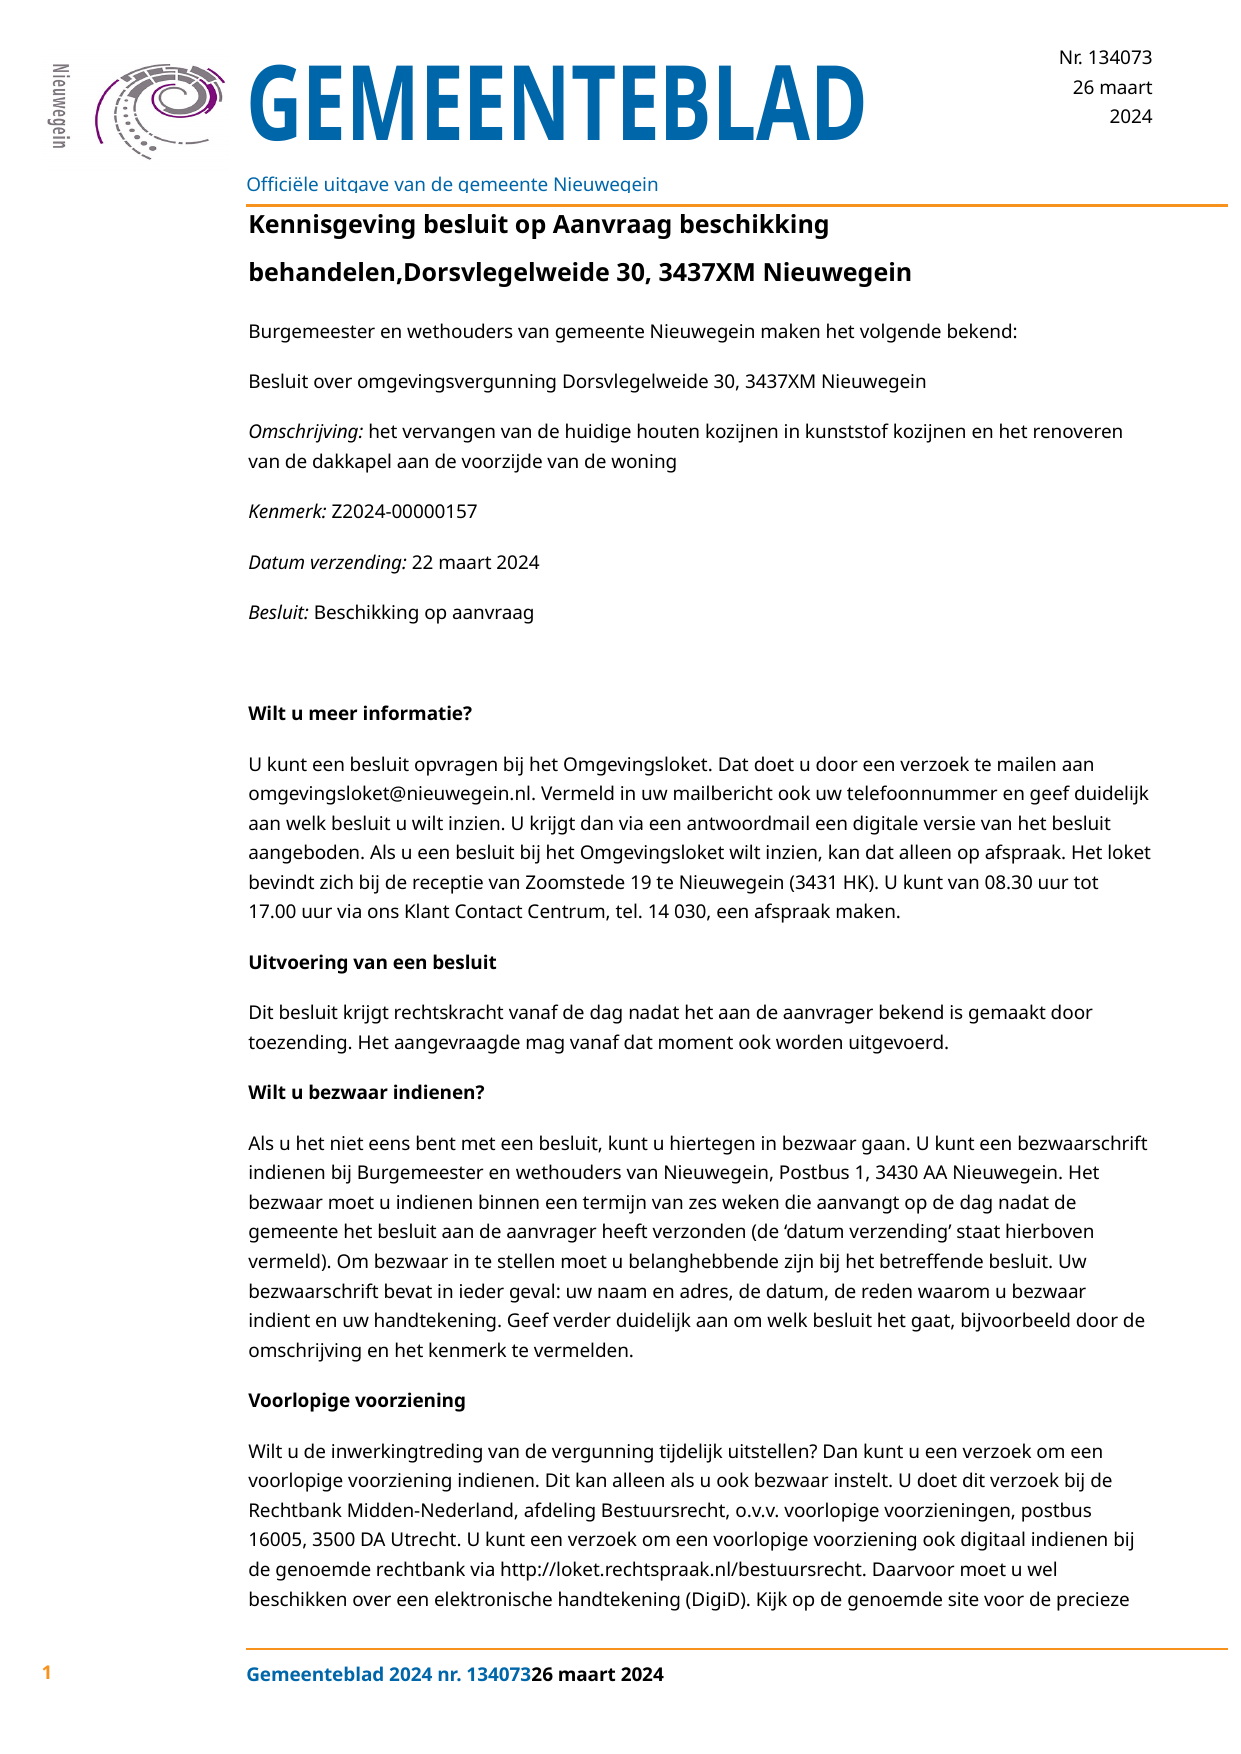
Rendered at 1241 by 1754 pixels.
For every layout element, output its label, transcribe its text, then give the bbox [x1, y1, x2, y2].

text Als u het niet eens bent met een besluit, kunt u hiertegen in bezwaar gaan. U kunt een bezwaarschrift indienen bij Burgemeester en wethouders van Nieuwegein, Postbus 1, 3430 AA Nieuwegein. Het bezwaar moet u indienen binnen een termijn van zes weken die aanvangt op de dag nadat de gemeente het besluit aan de aanvrager heeft verzonden (de ‘datum verzending’ staat hierboven vermeld). Om bezwaar in te stellen moet u belanghebbende zijn bij het betreffende besluit. Uw bezwaarschrift bevat in ieder geval: uw naam en adres, de datum, de reden waarom u bezwaar indient en uw handtekening. Geef verder duidelijk aan om welk besluit het gaat, bijvoorbeeld door de omschrijving en het kenmerk te vermelden. [248, 1130, 1152, 1363]
text U kunt een besluit opvragen bij het Omgevingsloket. Dat doet u door een verzoek te mailen aan omgevingsloket@nieuwegein.nl. Vermeld in uw mailbericht ook uw telefoonnummer en geef duidelijk aan welk besluit u wilt inzien. U krijgt dan via een antwoordmail een digitale versie van het besluit aangeboden. Als u een besluit bij het Omgevingsloket wilt inzien, kan dat alleen op afspraak. Het loket bevindt zich bij de receptie van Zoomstede 19 te Nieuwegein (3431 HK). U kunt van 08.30 uur tot 17.00 uur via ons Klant Contact Centrum, tel. 14 030, een afspraak maken. [248, 751, 1152, 924]
text Wilt u de inwerkingtreding van de vergunning tijdelijk uitstellen? Dan kunt u een verzoek om een voorlopige voorziening indienen. Dit kan alleen als u ook bezwaar instelt. U doet dit verzoek bij de Rechtbank Midden-Nederland, afdeling Bestuursrecht, o.v.v. voorlopige voorzieningen, postbus 16005, 3500 DA Utrecht. U kunt een verzoek om een voorlopige voorziening ook digitaal indienen bij de genoemde rechtbank via http://loket.rechtspraak.nl/bestuursrecht. Daarvoor moet u wel beschikken over een elektronische handtekening (DigiD). Kijk op de genoemde site voor de precieze [248, 1438, 1152, 1612]
text Voorlopige voorziening [248, 1387, 1152, 1413]
text Besluit: Beschikking op aanvraag [248, 599, 1152, 625]
text Datum verzending: 22 maart 2024 [248, 549, 1152, 575]
text Dit besluit krijgt rechtskracht vanaf de dag nadat het aan de aanvrager bekend is gemaakt door toezending. Het aangevraagde mag vanaf dat moment ook worden uitgevoerd. [248, 999, 1152, 1055]
text Wilt u meer informatie? [248, 700, 1152, 726]
text Burgemeester en wethouders van gemeente Nieuwegein maken het volgende bekend: [248, 318, 1152, 344]
picture [41, 47, 231, 172]
text Uitvoering van een besluit [248, 949, 1152, 975]
text Kenmerk: Z2024-00000157 [248, 499, 1152, 524]
text Besluit over omgevingsvergunning Dorsvlegelweide 30, 3437XM Nieuwegein [248, 368, 1152, 394]
text Kennisgeving besluit op Aanvraag beschikking behandelen,Dorsvlegelweide 30, 3437XM Nieuwegein [248, 207, 1152, 288]
text Omschrijving: het vervangen van de huidige houten kozijnen in kunststof kozijnen en het renoveren van de dakkapel aan de voorzijde van de woning [248, 419, 1152, 474]
text Wilt u bezwaar indienen? [248, 1079, 1152, 1105]
